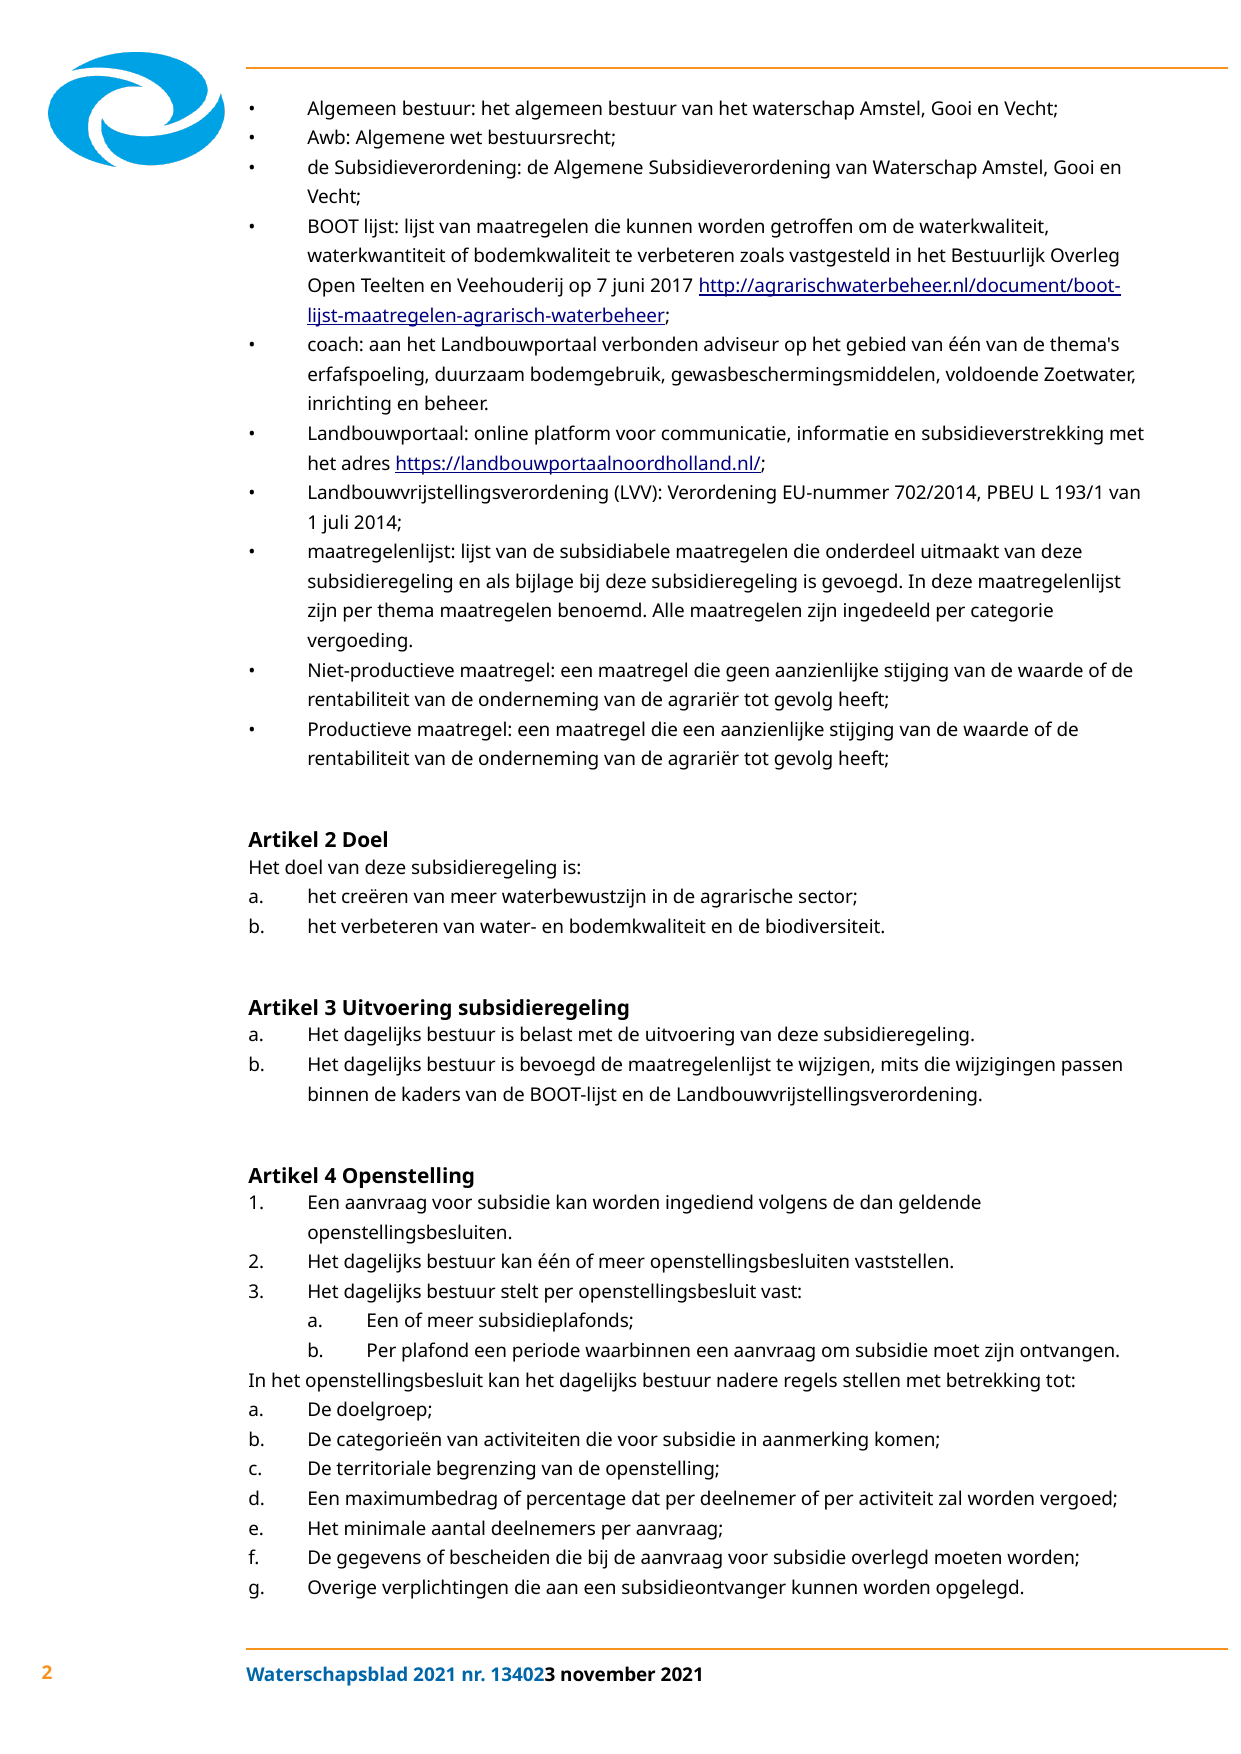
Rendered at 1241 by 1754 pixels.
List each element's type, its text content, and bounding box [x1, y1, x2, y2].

text Artikel 3 Uitvoering subsidieregeling [248, 993, 1152, 1022]
list het creëren van meer waterbewustzijn in de agrarische sector; [248, 884, 1152, 909]
list Het dagelijks bestuur is belast met de uitvoering van deze subsidieregeling. [248, 1022, 1152, 1047]
list maatregelenlijst: lijst van de subsidiabele maatregelen die onderdeel uitmaakt van deze subsidieregeling en als bijlage bij deze subsidieregeling is gevoegd. In deze maatregelenlijst zijn per thema maatregelen benoemd. Alle maatregelen zijn ingedeeld per categorie vergoeding. [248, 538, 1152, 653]
list De territoriale begrenzing van de openstelling; [248, 1456, 1152, 1481]
list coach: aan het Landbouwportaal verbonden adviseur op het gebied van één van de thema's erfafspoeling, duurzaam bodemgebruik, gewasbeschermingsmiddelen, voldoende Zoetwater, inrichting en beheer. [248, 331, 1152, 416]
text In het openstellingsbesluit kan het dagelijks bestuur nadere regels stellen met betrekking tot: [248, 1367, 1152, 1392]
text Artikel 2 Doel [248, 826, 1152, 854]
list Het dagelijks bestuur kan één of meer openstellingsbesluiten vaststellen. [248, 1248, 1152, 1274]
list Landbouwportaal: online platform voor communicatie, informatie en subsidieverstrekking met het adres https://landbouwportaalnoordholland.nl/; [248, 420, 1152, 476]
list Een aanvraag voor subsidie kan worden ingediend volgens de dan geldende openstellingsbesluiten. [248, 1189, 1152, 1244]
list Een of meer subsidieplafonds; [307, 1308, 1152, 1333]
list Een maximumbedrag of percentage dat per deelnemer of per activiteit zal worden vergoed; [248, 1485, 1152, 1511]
list BOOT lijst: lijst van maatregelen die kunnen worden getroffen om de waterkwaliteit, waterkwantiteit of bodemkwaliteit te verbeteren zoals vastgesteld in het Bestuurlijk Overleg Open Teelten en Veehouderij op 7 juni 2017 http://agrarischwaterbeheer.nl/document/boot-lijst-maatregelen-agrarisch-waterbeheer; [248, 213, 1152, 328]
list Het minimale aantal deelnemers per aanvraag; [248, 1515, 1152, 1540]
list Het dagelijks bestuur stelt per openstellingsbesluit vast: [248, 1278, 1152, 1304]
list Overige verplichtingen die aan een subsidieontvanger kunnen worden opgelegd. [248, 1574, 1152, 1599]
list Awb: Algemene wet bestuursrecht; [248, 124, 1152, 150]
text Het doel van deze subsidieregeling is: [248, 854, 1152, 880]
list Productieve maatregel: een maatregel die een aanzienlijke stijging van de waarde of de rentabiliteit van de onderneming van de agrariër tot gevolg heeft; [248, 716, 1152, 771]
list Landbouwvrijstellingsverordening (LVV): Verordening EU-nummer 702/2014, PBEU L 193/1 van 1 juli 2014; [248, 479, 1152, 535]
list de Subsidieverordening: de Algemene Subsidieverordening van Waterschap Amstel, Gooi en Vecht; [248, 154, 1152, 209]
list De doelgroep; [248, 1396, 1152, 1422]
list Het dagelijks bestuur is bevoegd de maatregelenlijst te wijzigen, mits die wijzigingen passen binnen de kaders van de BOOT-lijst en de Landbouwvrijstellingsverordening. [248, 1051, 1152, 1107]
list Niet-productieve maatregel: een maatregel die geen aanzienlijke stijging van de waarde of de rentabiliteit van de onderneming van de agrariër tot gevolg heeft; [248, 657, 1152, 712]
list De gegevens of bescheiden die bij de aanvraag voor subsidie overlegd moeten worden; [248, 1544, 1152, 1570]
list De categorieën van activiteiten die voor subsidie in aanmerking komen; [248, 1426, 1152, 1452]
list Per plafond een periode waarbinnen een aanvraag om subsidie moet zijn ontvangen. [307, 1337, 1152, 1363]
list het verbeteren van water- en bodemkwaliteit en de biodiversiteit. [248, 913, 1152, 939]
picture [41, 47, 231, 172]
list Algemeen bestuur: het algemeen bestuur van het waterschap Amstel, Gooi en Vecht; [248, 95, 1152, 121]
text Artikel 4 Openstelling [248, 1161, 1152, 1189]
